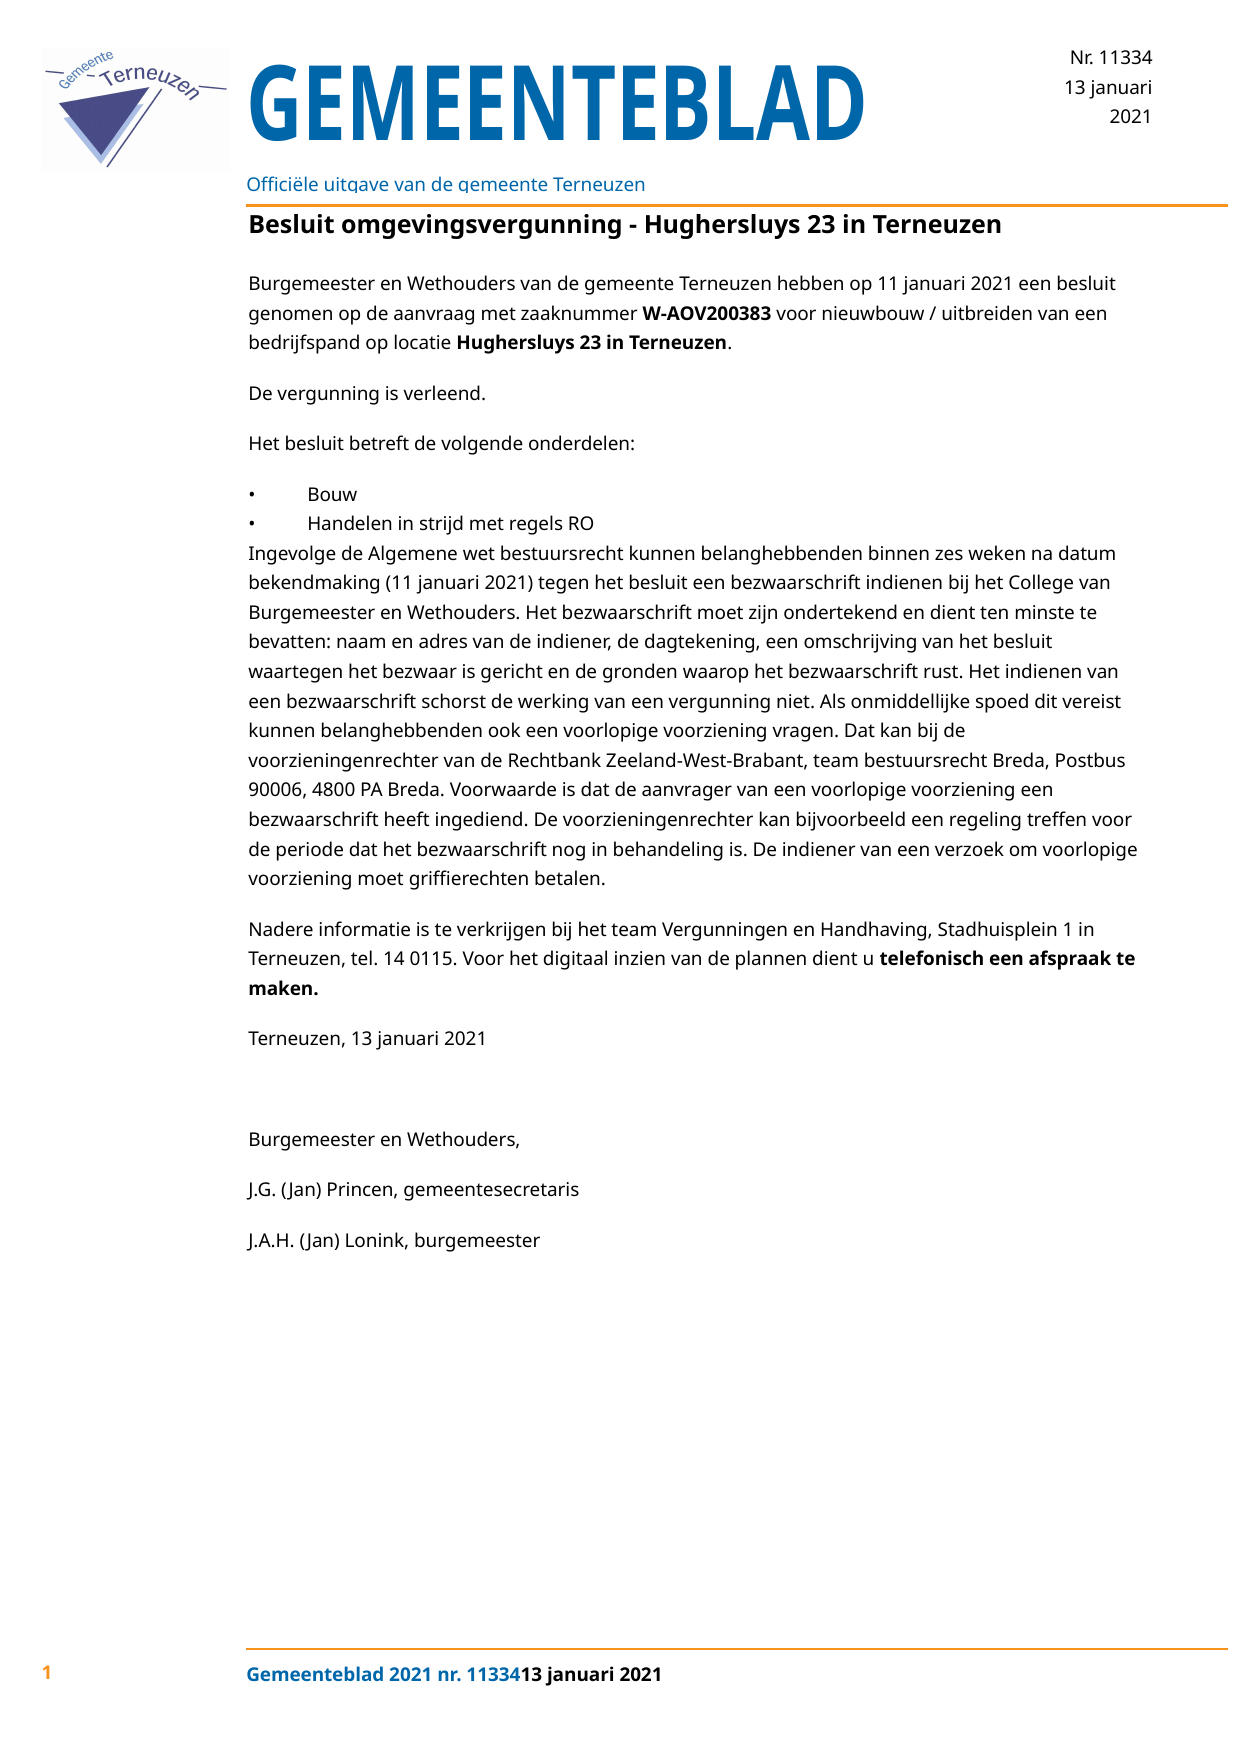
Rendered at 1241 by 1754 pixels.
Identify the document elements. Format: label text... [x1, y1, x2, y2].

text Nadere informatie is te verkrijgen bij het team Vergunningen en Handhaving, Stadhuisplein 1 in Terneuzen, tel. 14 0115. Voor het digitaal inzien van de plannen dient u telefonisch een afspraak te maken. [248, 916, 1152, 1001]
text Besluit omgevingsvergunning - Hughersluys 23 in Terneuzen [248, 207, 1152, 241]
list Handelen in strijd met regels RO [248, 510, 1152, 536]
list Bouw [248, 481, 1152, 506]
text Terneuzen, 13 januari 2021 [248, 1025, 1152, 1051]
text Ingevolge de Algemene wet bestuursrecht kunnen belanghebbenden binnen zes weken na datum bekendmaking (11 januari 2021) tegen het besluit een bezwaarschrift indienen bij het College van Burgemeester en Wethouders. Het bezwaarschrift moet zijn ondertekend en dient ten minste te bevatten: naam en adres van de indiener, de dagtekening, een omschrijving van het besluit waartegen het bezwaar is gericht en de gronden waarop het bezwaarschrift rust. Het indienen van een bezwaarschrift schorst de werking van een vergunning niet. Als onmiddellijke spoed dit vereist kunnen belanghebbenden ook een voorlopige voorziening vragen. Dat kan bij de voorzieningenrechter van de Rechtbank Zeeland-West-Brabant, team bestuursrecht Breda, Postbus 90006, 4800 PA Breda. Voorwaarde is dat de aanvrager van een voorlopige voorziening een bezwaarschrift heeft ingediend. De voorzieningenrechter kan bijvoorbeeld een regeling treffen voor de periode dat het bezwaarschrift nog in behandeling is. De indiener van een verzoek om voorlopige voorziening moet griffierechten betalen. [248, 540, 1152, 891]
text De vergunning is verleend. [248, 380, 1152, 406]
text J.G. (Jan) Princen, gemeentesecretaris [248, 1177, 1152, 1202]
text Het besluit betreft de volgende onderdelen: [248, 430, 1152, 456]
text J.A.H. (Jan) Lonink, burgemeester [248, 1227, 1152, 1253]
text Burgemeester en Wethouders van de gemeente Terneuzen hebben op 11 januari 2021 een besluit genomen op de aanvraag met zaaknummer W-AOV200383 voor nieuwbouw / uitbreiden van een bedrijfspand op locatie Hughersluys 23 in Terneuzen. [248, 270, 1152, 355]
picture [41, 47, 231, 172]
text Burgemeester en Wethouders, [248, 1126, 1152, 1152]
